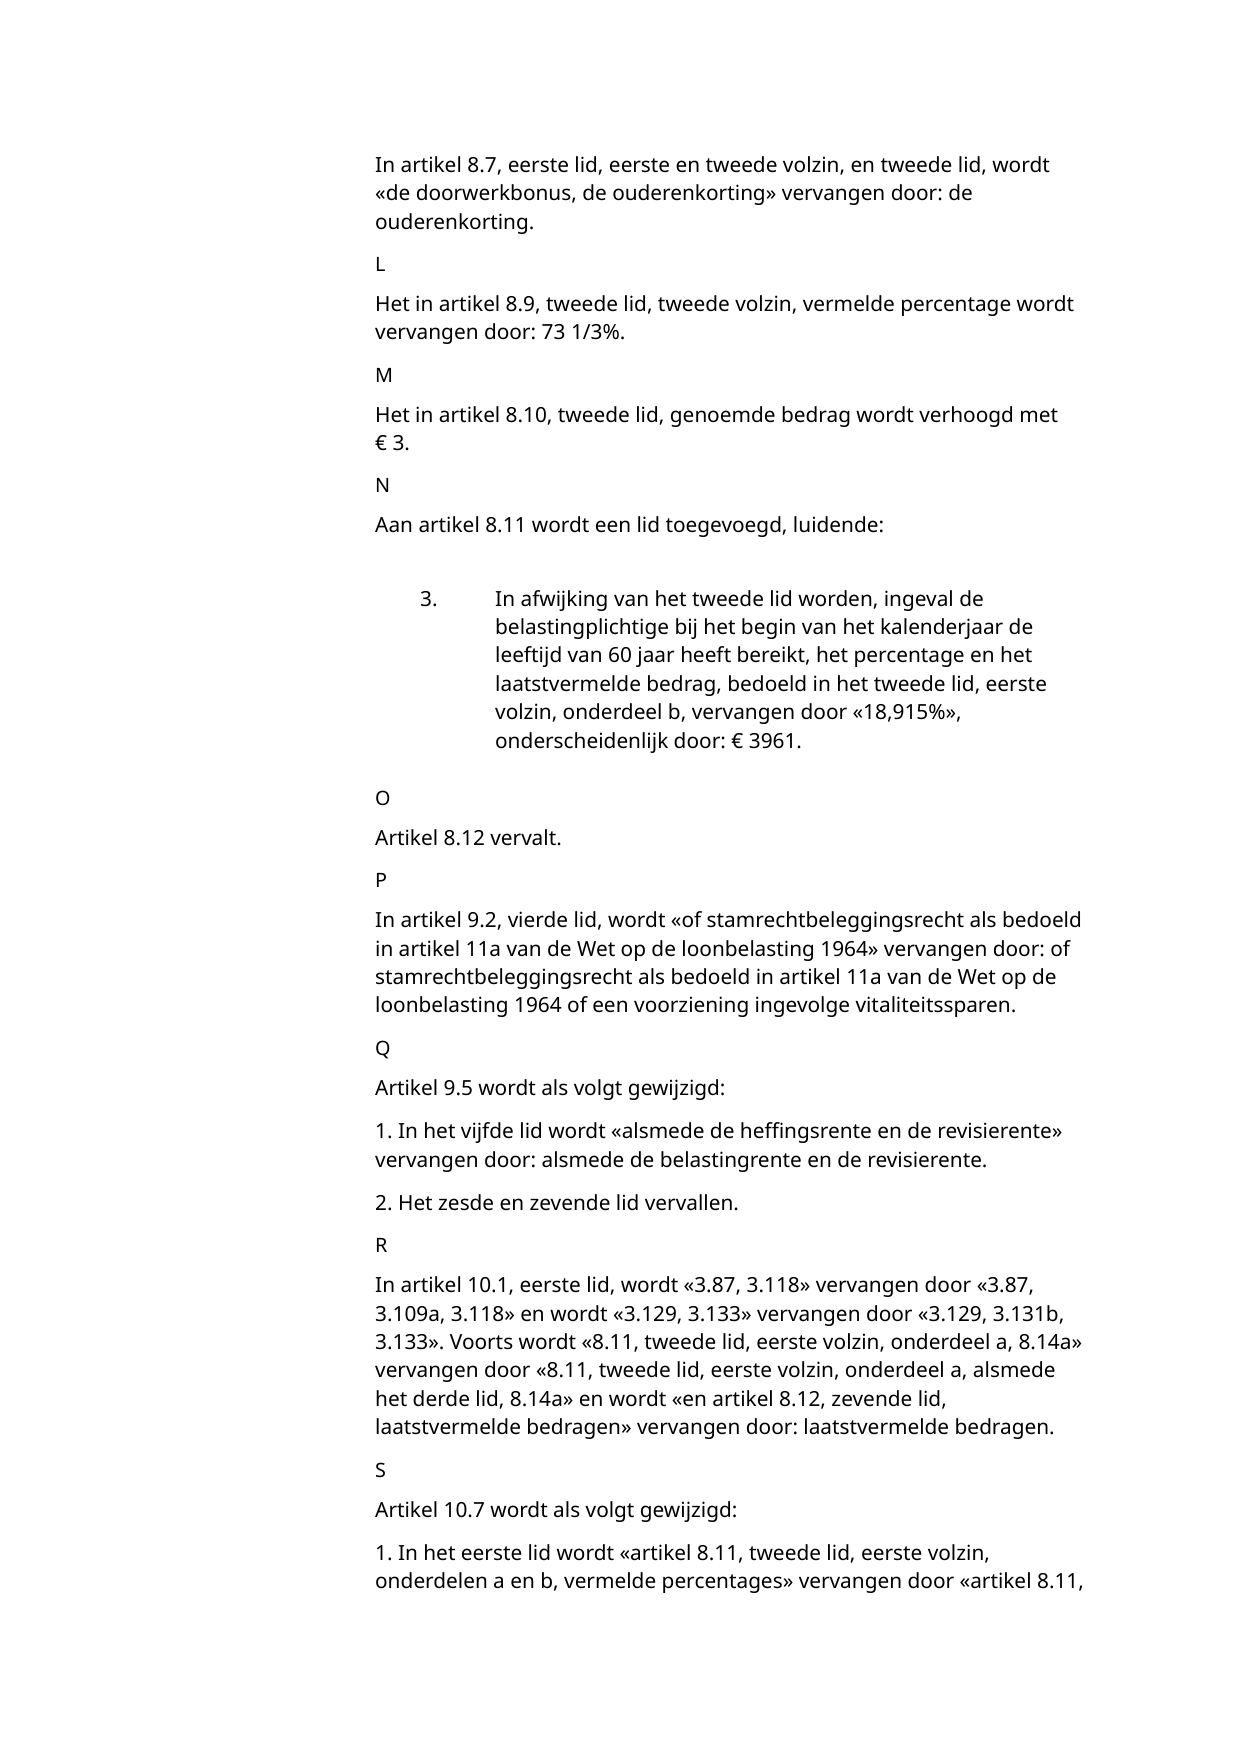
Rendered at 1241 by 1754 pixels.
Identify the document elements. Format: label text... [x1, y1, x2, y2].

text Het in artikel 8.9, tweede lid, tweede volzin, vermelde percentage wordt vervangen door: 73 1/3%. [375, 289, 1090, 346]
list In afwijking van het tweede lid worden, ingeval de belastingplichtige bij het begin van het kalenderjaar de leeftijd van 60 jaar heeft bereikt, het percentage en het laatstvermelde bedrag, bedoeld in het tweede lid, eerste volzin, onderdeel b, vervangen door «18,915%», onderscheidenlijk door: € 3961. [420, 584, 1090, 754]
text 1. In het vijfde lid wordt «alsmede de heffingsrente en de revisierente» vervangen door: alsmede de belastingrente en de revisierente. [375, 1116, 1090, 1173]
text In artikel 9.2, vierde lid, wordt «of stamrechtbeleggingsrecht als bedoeld in artikel 11a van de Wet op de loonbelasting 1964» vervangen door: of stamrechtbeleggingsrecht als bedoeld in artikel 11a van de Wet op de loonbelasting 1964 of een voorziening ingevolge vitaliteitssparen. [375, 905, 1090, 1019]
text O [375, 784, 1090, 811]
text N [375, 472, 1090, 498]
text In artikel 8.7, eerste lid, eerste en tweede volzin, en tweede lid, wordt «de doorwerkbonus, de ouderenkorting» vervangen door: de ouderenkorting. [375, 150, 1090, 235]
text Q [375, 1034, 1090, 1061]
text Aan artikel 8.11 wordt een lid toegevoegd, luidende: [375, 510, 1090, 539]
text M [375, 361, 1090, 388]
text In artikel 10.1, eerste lid, wordt «3.87, 3.118» vervangen door «3.87, 3.109a, 3.118» en wordt «3.129, 3.133» vervangen door «3.129, 3.131b, 3.133». Voorts wordt «8.11, tweede lid, eerste volzin, onderdeel a, 8.14a» vervangen door «8.11, tweede lid, eerste volzin, onderdeel a, alsmede het derde lid, 8.14a» en wordt «en artikel 8.12, zevende lid, laatstvermelde bedragen» vervangen door: laatstvermelde bedragen. [375, 1270, 1090, 1441]
text Het in artikel 8.10, tweede lid, genoemde bedrag wordt verhoogd met € 3. [375, 400, 1090, 457]
text Artikel 10.7 wordt als volgt gewijzigd: [375, 1495, 1090, 1523]
text Artikel 9.5 wordt als volgt gewijzigd: [375, 1073, 1090, 1101]
text P [375, 867, 1090, 893]
text 2. Het zesde en zevende lid vervallen. [375, 1188, 1090, 1217]
text 1. In het eerste lid wordt «artikel 8.11, tweede lid, eerste volzin, onderdelen a en b, vermelde percentages» vervangen door «artikel 8.11, [375, 1538, 1090, 1595]
text S [375, 1456, 1090, 1483]
text R [375, 1232, 1090, 1258]
text L [375, 250, 1090, 277]
text Artikel 8.12 vervalt. [375, 823, 1090, 852]
